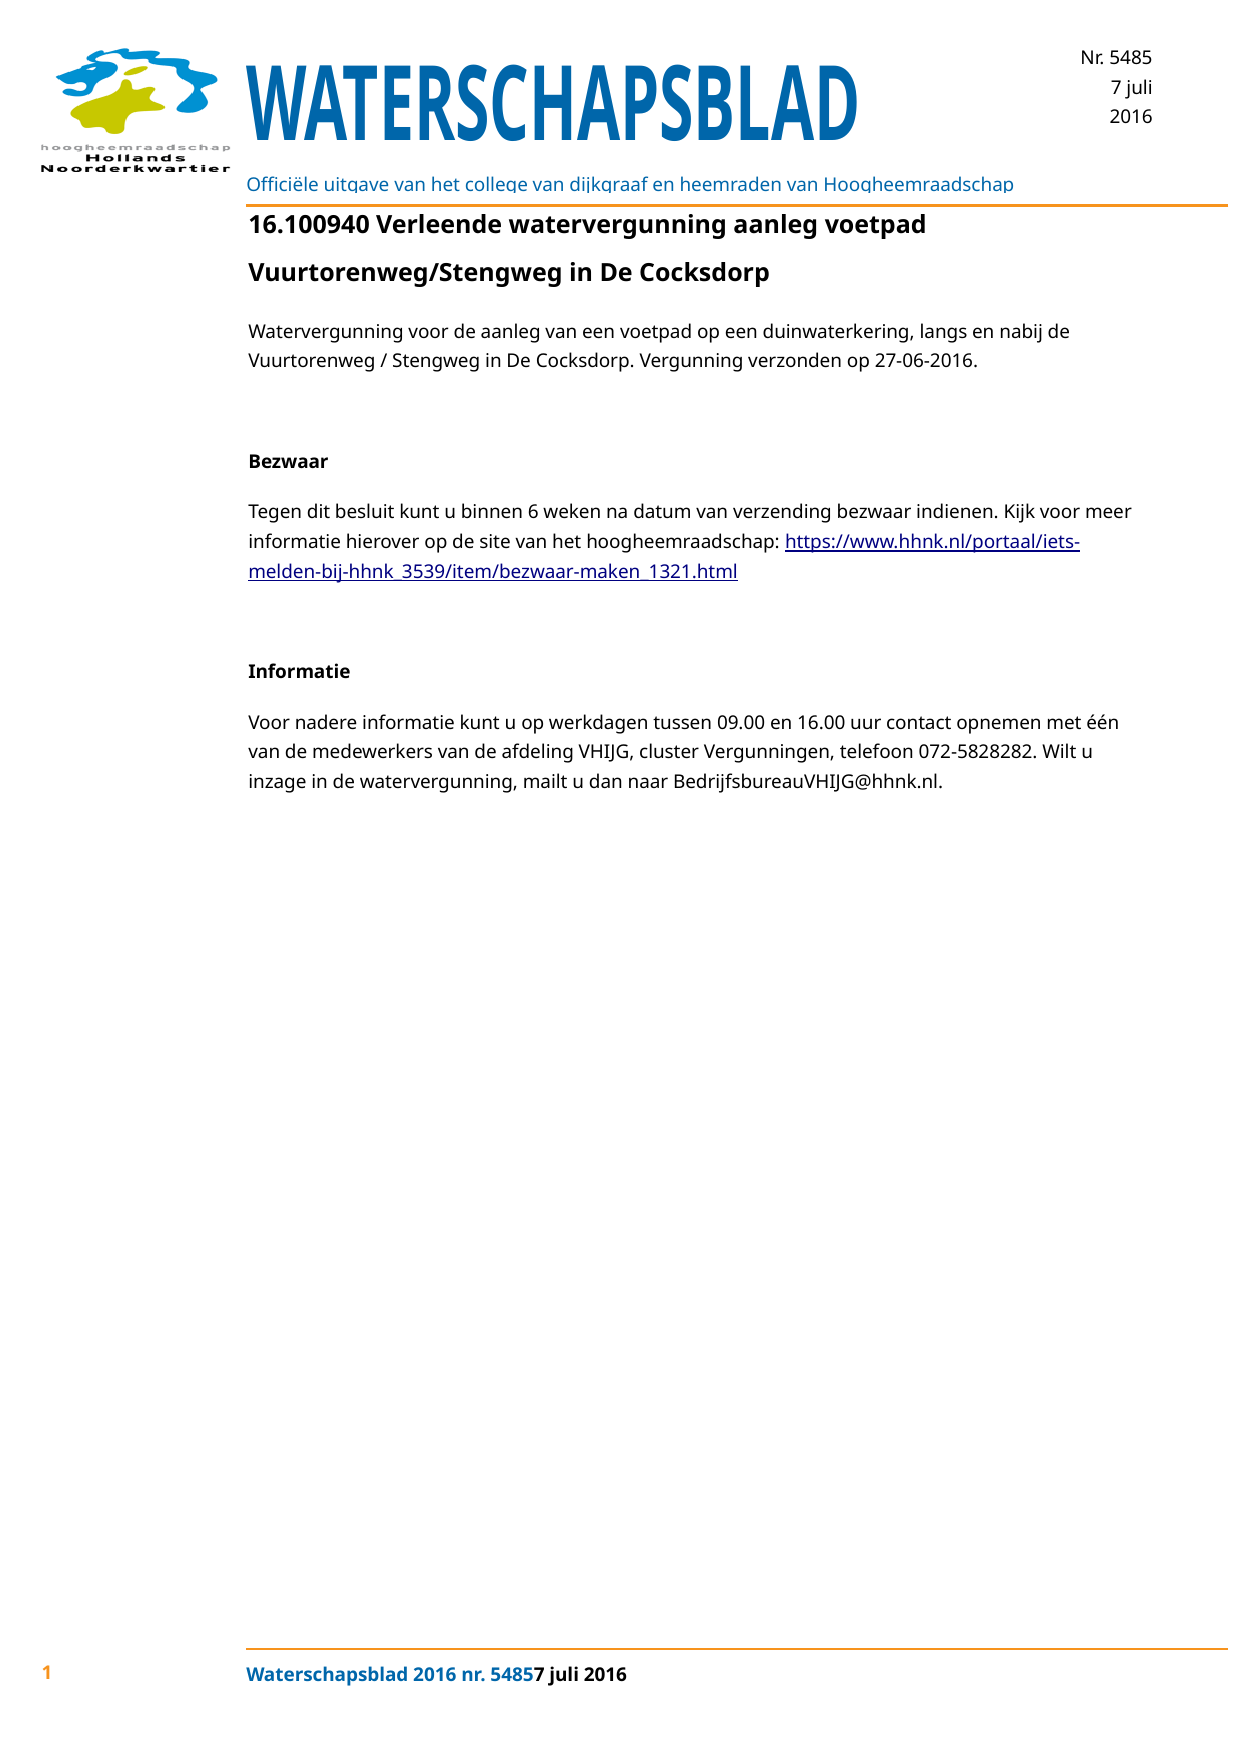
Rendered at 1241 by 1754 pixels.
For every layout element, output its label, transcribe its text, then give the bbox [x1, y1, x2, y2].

text Informatie [248, 659, 1152, 684]
text 16.100940 Verleende watervergunning aanleg voetpad Vuurtorenweg/Stengweg in De Cocksdorp [248, 207, 1152, 288]
text Voor nadere informatie kunt u op werkdagen tussen 09.00 en 16.00 uur contact opnemen met één van de medewerkers van de afdeling VHIJG, cluster Vergunningen, telefoon 072-5828282. Wilt u inzage in de watervergunning, mailt u dan naar BedrijfsbureauVHIJG@hhnk.nl. [248, 709, 1152, 794]
text Watervergunning voor de aanleg van een voetpad op een duinwaterkering, langs en nabij de Vuurtorenweg / Stengweg in De Cocksdorp. Vergunning verzonden op 27-06-2016. [248, 318, 1152, 373]
picture [41, 47, 231, 172]
text Tegen dit besluit kunt u binnen 6 weken na datum van verzending bezwaar indienen. Kijk voor meer informatie hierover op de site van het hoogheemraadschap: https://www.hhnk.nl/portaal/iets-melden-bij-hhnk_3539/item/bezwaar-maken_1321.html [248, 499, 1152, 584]
text Bezwaar [248, 448, 1152, 474]
